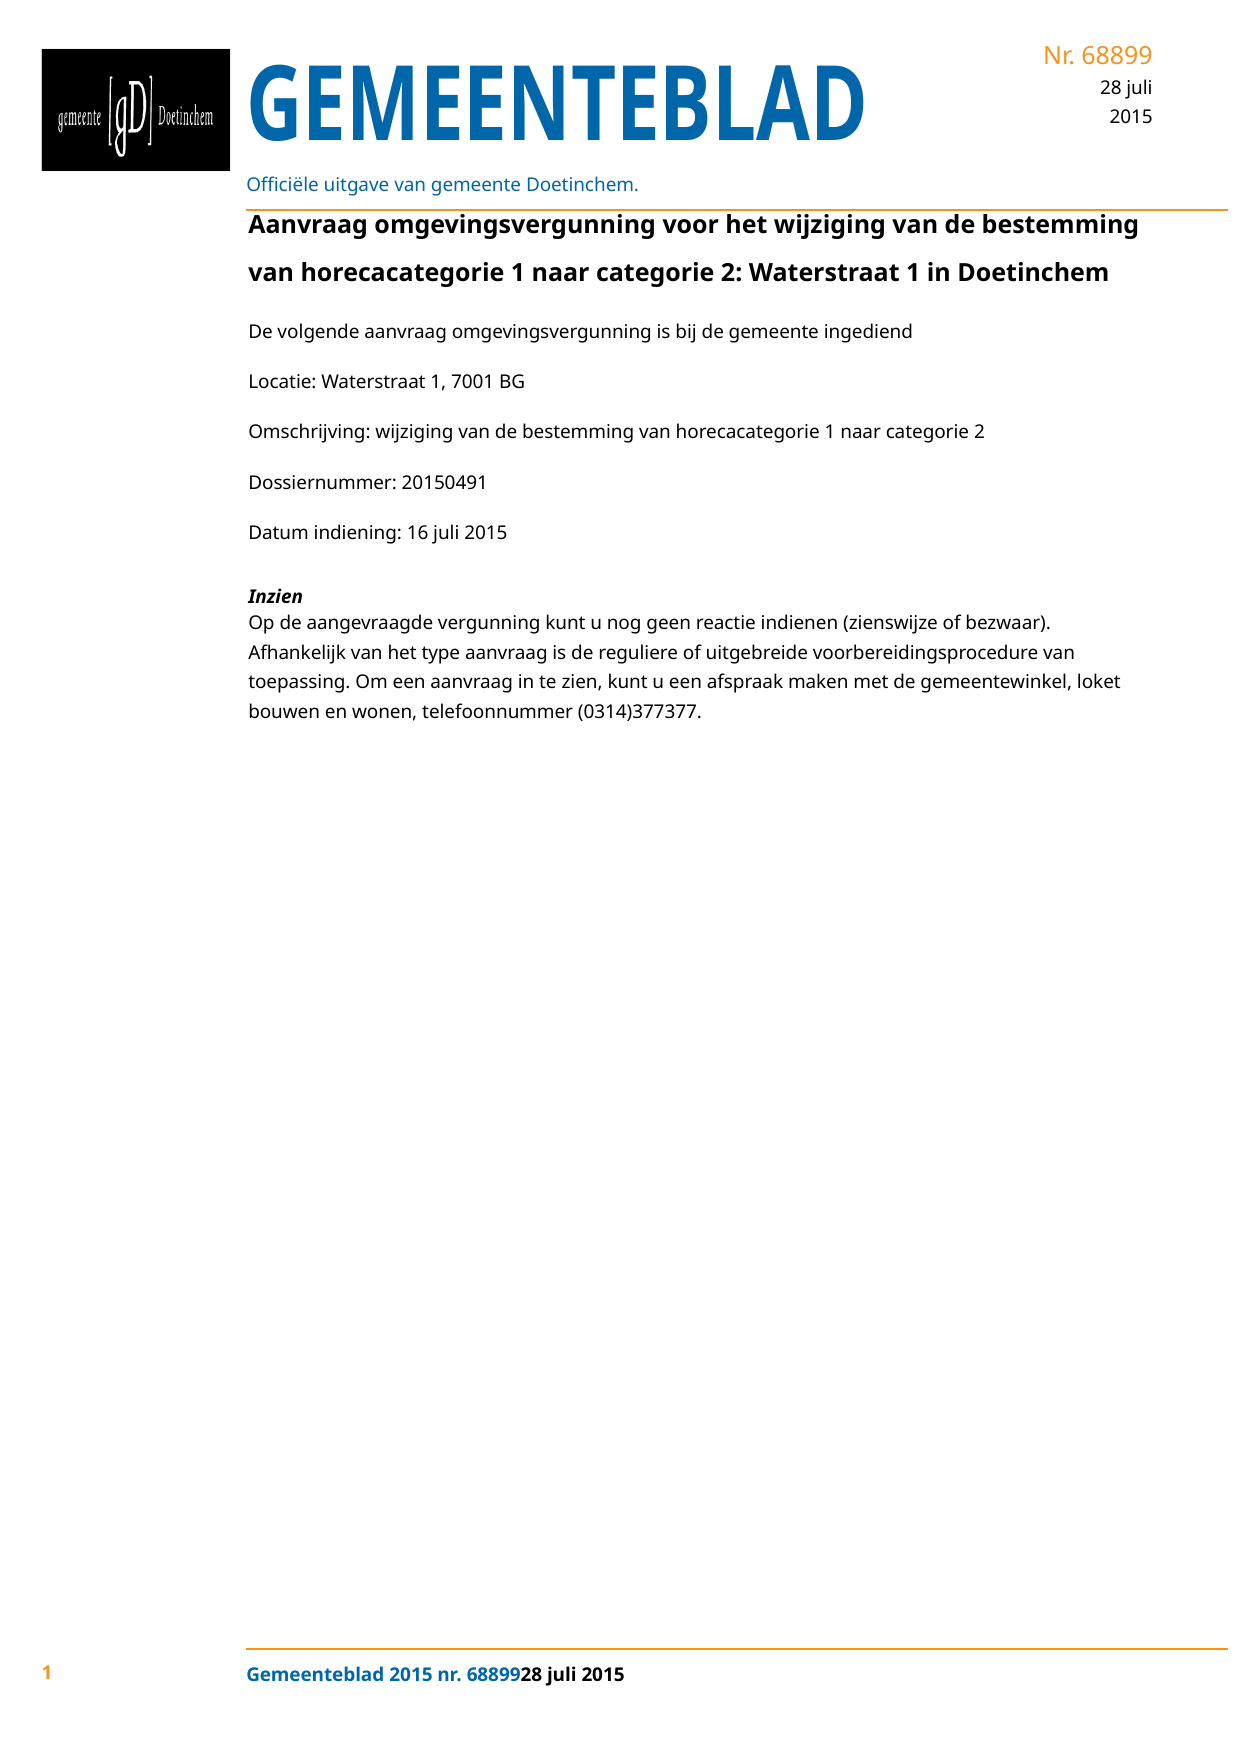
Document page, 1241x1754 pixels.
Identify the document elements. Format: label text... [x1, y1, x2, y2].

text De volgende aanvraag omgevingsvergunning is bij de gemeente ingediend [248, 318, 1152, 344]
text Inzien [248, 583, 1152, 609]
text Omschrijving: wijziging van de bestemming van horecacategorie 1 naar categorie 2 [248, 419, 1152, 444]
text Dossiernummer: 20150491 [248, 469, 1152, 495]
text Locatie: Waterstraat 1, 7001 BG [248, 368, 1152, 394]
picture [41, 47, 231, 172]
text Datum indiening: 16 juli 2015 [248, 519, 1152, 545]
text Op de aangevraagde vergunning kunt u nog geen reactie indienen (zienswijze of bezwaar). Afhankelijk van het type aanvraag is de reguliere of uitgebreide voorbereidingsprocedure van toepassing. Om een aanvraag in te zien, kunt u een afspraak maken met de gemeentewinkel, loket bouwen en wonen, telefoonnummer (0314)377377. [248, 609, 1152, 724]
text Aanvraag omgevingsvergunning voor het wijziging van de bestemming van horecacategorie 1 naar categorie 2: Waterstraat 1 in Doetinchem [248, 211, 1152, 288]
